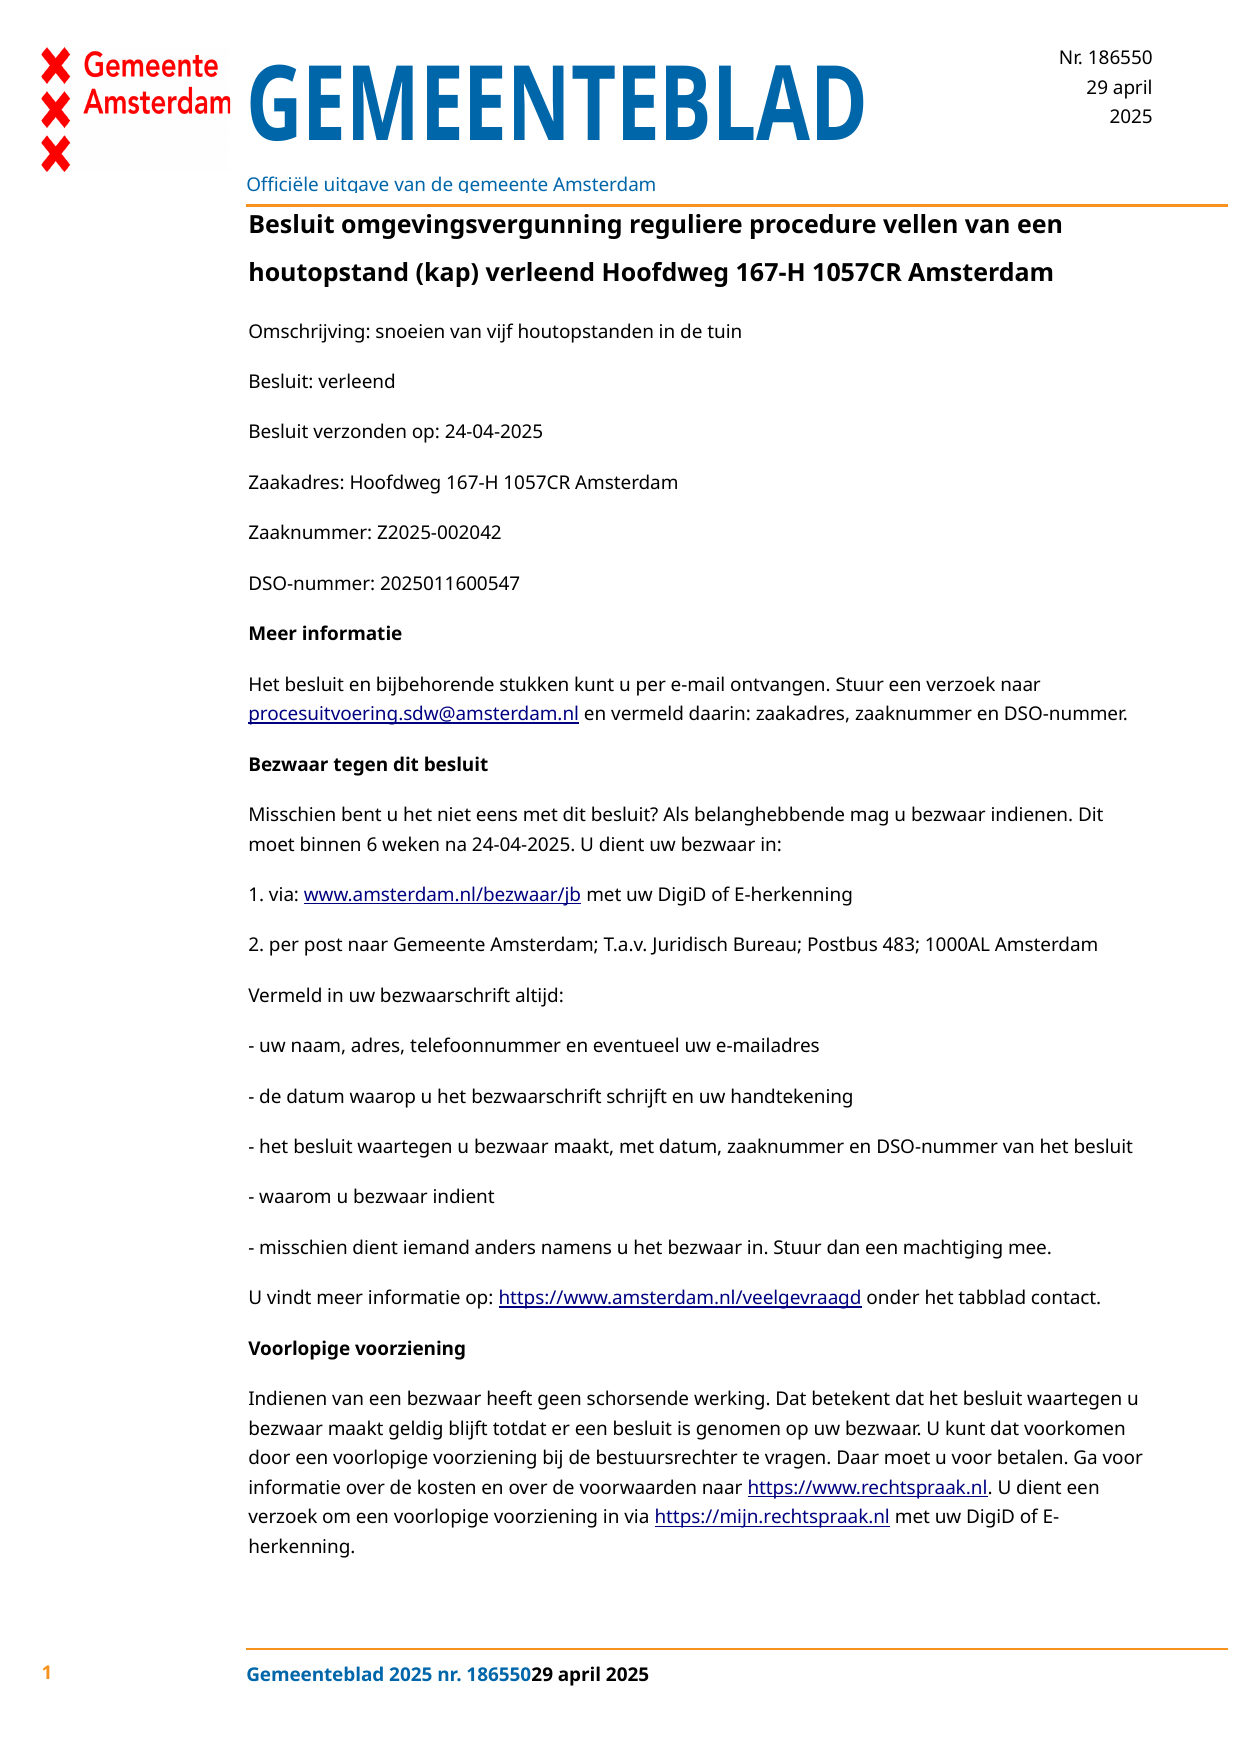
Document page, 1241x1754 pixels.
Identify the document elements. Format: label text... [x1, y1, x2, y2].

text 1. via: www.amsterdam.nl/bezwaar/jb met uw DigiD of E-herkenning [248, 881, 1152, 907]
text Bezwaar tegen dit besluit [248, 751, 1152, 777]
text U vindt meer informatie op: https://www.amsterdam.nl/veelgevraagd onder het tabblad contact. [248, 1284, 1152, 1310]
text Besluit: verleend [248, 368, 1152, 394]
text Besluit verzonden op: 24-04-2025 [248, 419, 1152, 444]
text - waarom u bezwaar indient [248, 1184, 1152, 1209]
text - de datum waarop u het bezwaarschrift schrijft en uw handtekening [248, 1083, 1152, 1109]
text - het besluit waartegen u bezwaar maakt, met datum, zaaknummer en DSO-nummer van het besluit [248, 1133, 1152, 1159]
picture [41, 47, 231, 172]
text Zaakadres: Hoofdweg 167-H 1057CR Amsterdam [248, 469, 1152, 495]
text Omschrijving: snoeien van vijf houtopstanden in de tuin [248, 318, 1152, 344]
text - uw naam, adres, telefoonnummer en eventueel uw e-mailadres [248, 1032, 1152, 1058]
text - misschien dient iemand anders namens u het bezwaar in. Stuur dan een machtiging mee. [248, 1234, 1152, 1260]
text Voorlopige voorziening [248, 1335, 1152, 1361]
text Indienen van een bezwaar heeft geen schorsende werking. Dat betekent dat het besluit waartegen u bezwaar maakt geldig blijft totdat er een besluit is genomen op uw bezwaar. U kunt dat voorkomen door een voorlopige voorziening bij de bestuursrechter te vragen. Daar moet u voor betalen. Ga voor informatie over de kosten en over de voorwaarden naar https://www.rechtspraak.nl. U dient een verzoek om een voorlopige voorziening in via https://mijn.rechtspraak.nl met uw DigiD of E-herkenning. [248, 1385, 1152, 1559]
text Besluit omgevingsvergunning reguliere procedure vellen van een houtopstand (kap) verleend Hoofdweg 167-H 1057CR Amsterdam [248, 207, 1152, 288]
text Zaaknummer: Z2025-002042 [248, 519, 1152, 545]
text Vermeld in uw bezwaarschrift altijd: [248, 982, 1152, 1008]
text Het besluit en bijbehorende stukken kunt u per e-mail ontvangen. Stuur een verzoek naar procesuitvoering.sdw@amsterdam.nl en vermeld daarin: zaakadres, zaaknummer en DSO-nummer. [248, 671, 1152, 726]
text Misschien bent u het niet eens met dit besluit? Als belanghebbende mag u bezwaar indienen. Dit moet binnen 6 weken na 24-04-2025. U dient uw bezwaar in: [248, 801, 1152, 857]
text DSO-nummer: 2025011600547 [248, 570, 1152, 596]
text Meer informatie [248, 620, 1152, 646]
text 2. per post naar Gemeente Amsterdam; T.a.v. Juridisch Bureau; Postbus 483; 1000AL Amsterdam [248, 932, 1152, 957]
